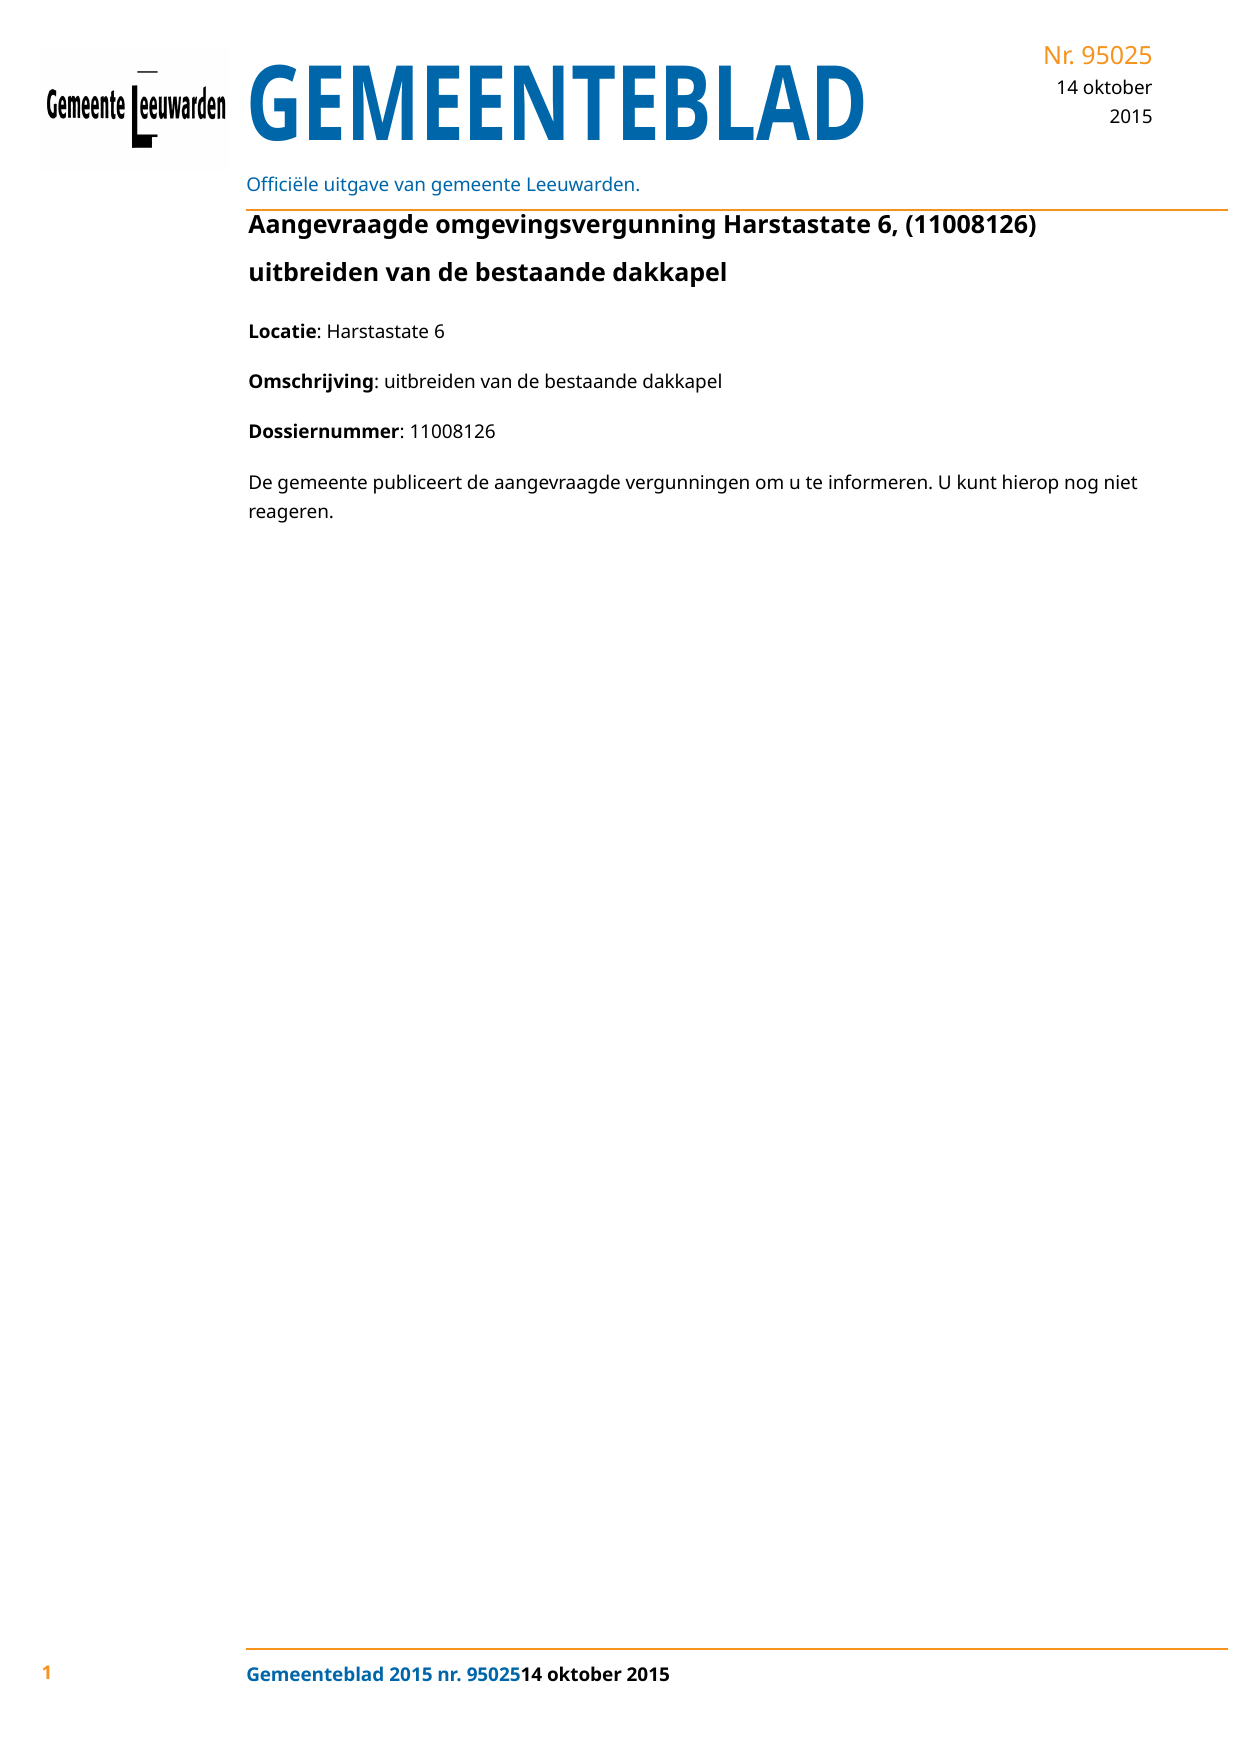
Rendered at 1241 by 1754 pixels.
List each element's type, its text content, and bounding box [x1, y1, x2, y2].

text De gemeente publiceert de aangevraagde vergunningen om u te informeren. U kunt hierop nog niet reageren. [248, 469, 1152, 524]
text Aangevraagde omgevingsvergunning Harstastate 6, (11008126) uitbreiden van de bestaande dakkapel [248, 211, 1152, 288]
picture [41, 47, 231, 172]
text Locatie: Harstastate 6 [248, 318, 1152, 344]
text Omschrijving: uitbreiden van de bestaande dakkapel [248, 368, 1152, 394]
text Dossiernummer: 11008126 [248, 419, 1152, 444]
